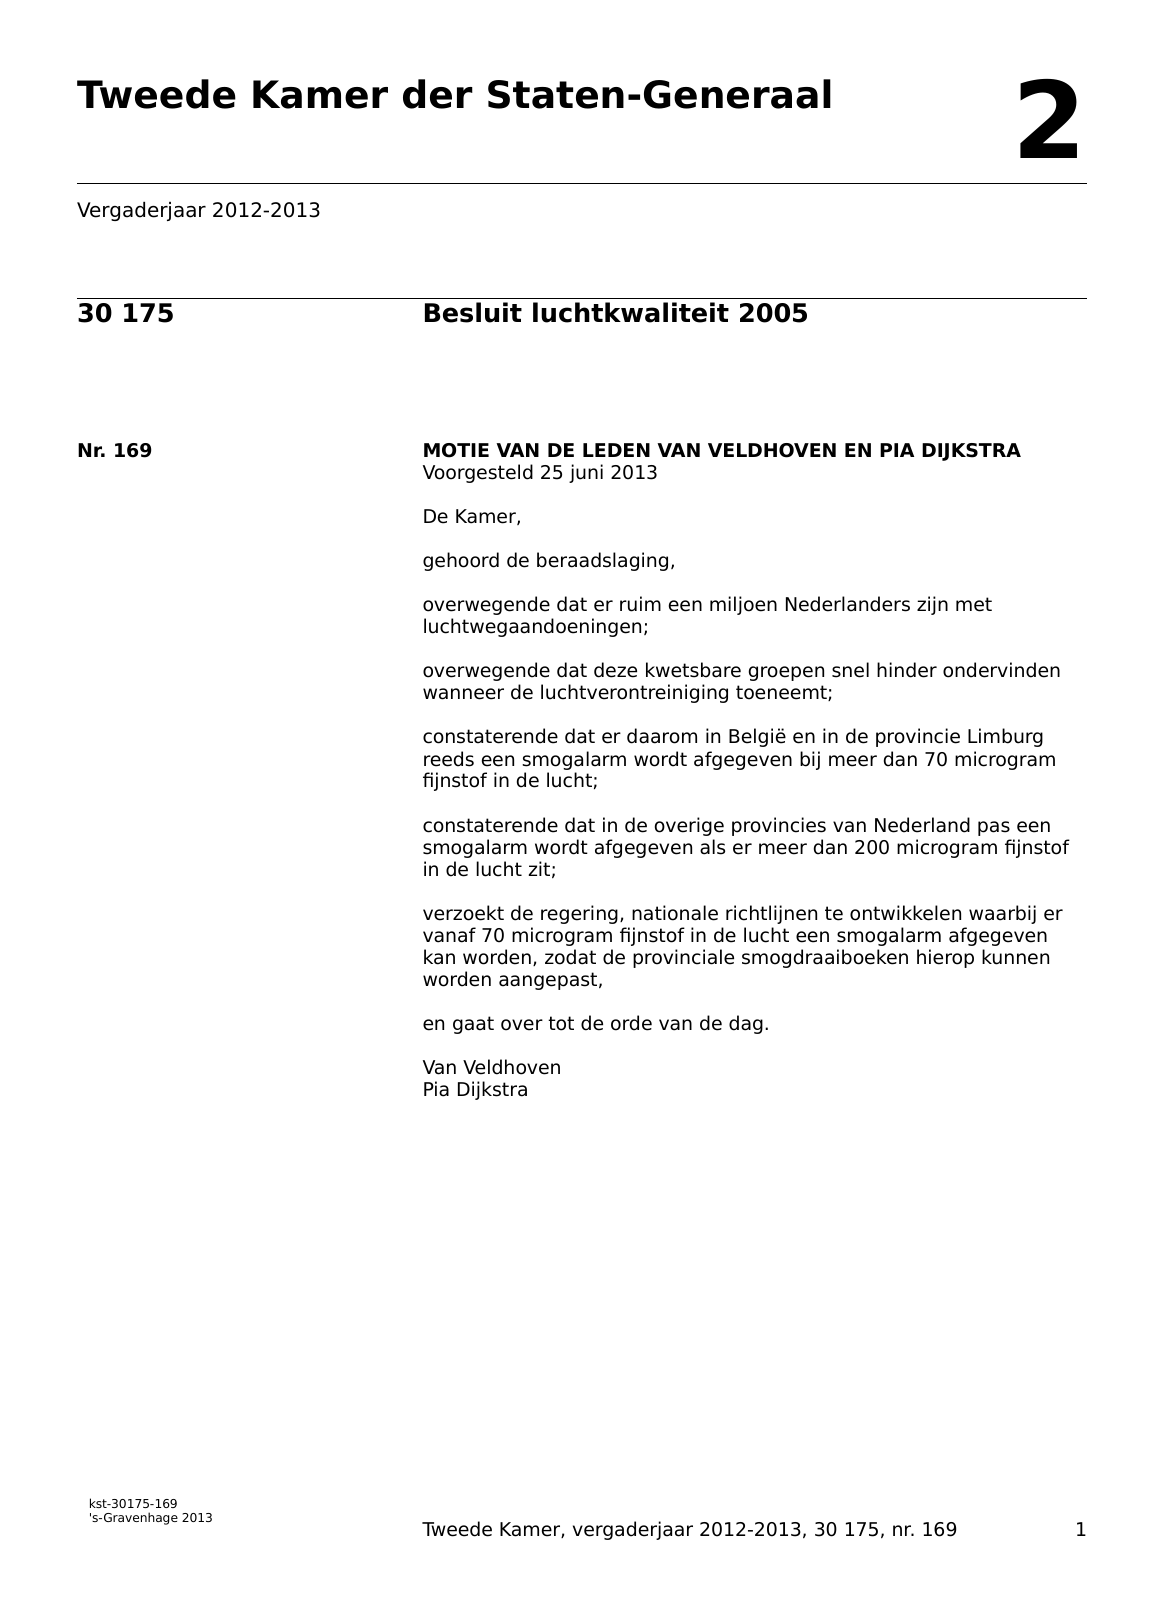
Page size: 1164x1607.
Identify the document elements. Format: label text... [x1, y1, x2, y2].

text verzoekt de regering, nationale richtlijnen te ontwikkelen waarbij er vanaf 70 microgram fijnstof in de lucht een smogalarm afgegeven kan worden, zodat de provinciale smogdraaiboeken hierop kunnen worden aangepast, [422, 903, 1087, 991]
table_header 2 [886, 59, 1087, 183]
text De Kamer, [422, 506, 1087, 528]
table_header Tweede Kamer der Staten-Generaal [77, 59, 886, 183]
text overwegende dat er ruim een miljoen Nederlanders zijn met luchtwegaandoeningen; [422, 594, 1087, 638]
table_cell Vergaderjaar 2012-2013 [77, 184, 1087, 298]
text constaterende dat in de overige provincies van Nederland pas een smogalarm wordt afgegeven als er meer dan 200 microgram fijnstof in de lucht zit; [422, 814, 1087, 881]
text Pia Dijkstra [422, 1079, 1087, 1101]
subtitle Nr. 169 MOTIE VAN DE LEDEN VAN VELDHOVEN EN PIA DIJKSTRA [77, 440, 1087, 462]
text gehoord de beraadslaging, [422, 550, 1087, 572]
subtitle 30 175 Besluit luchtkwaliteit 2005 [77, 299, 1087, 329]
text Voorgesteld 25 juni 2013 [422, 462, 1087, 484]
text en gaat over tot de orde van de dag. [422, 1013, 1087, 1035]
text overwegende dat deze kwetsbare groepen snel hinder ondervinden wanneer de luchtverontreiniging toeneemt; [422, 660, 1087, 704]
text constaterende dat er daarom in België en in de provincie Limburg reeds een smogalarm wordt afgegeven bij meer dan 70 microgram fijnstof in de lucht; [422, 726, 1087, 792]
text 's-Gravenhage 2013 [88, 1511, 323, 1525]
text Van Veldhoven [422, 1057, 1087, 1079]
text kst-30175-169 [88, 1497, 323, 1511]
